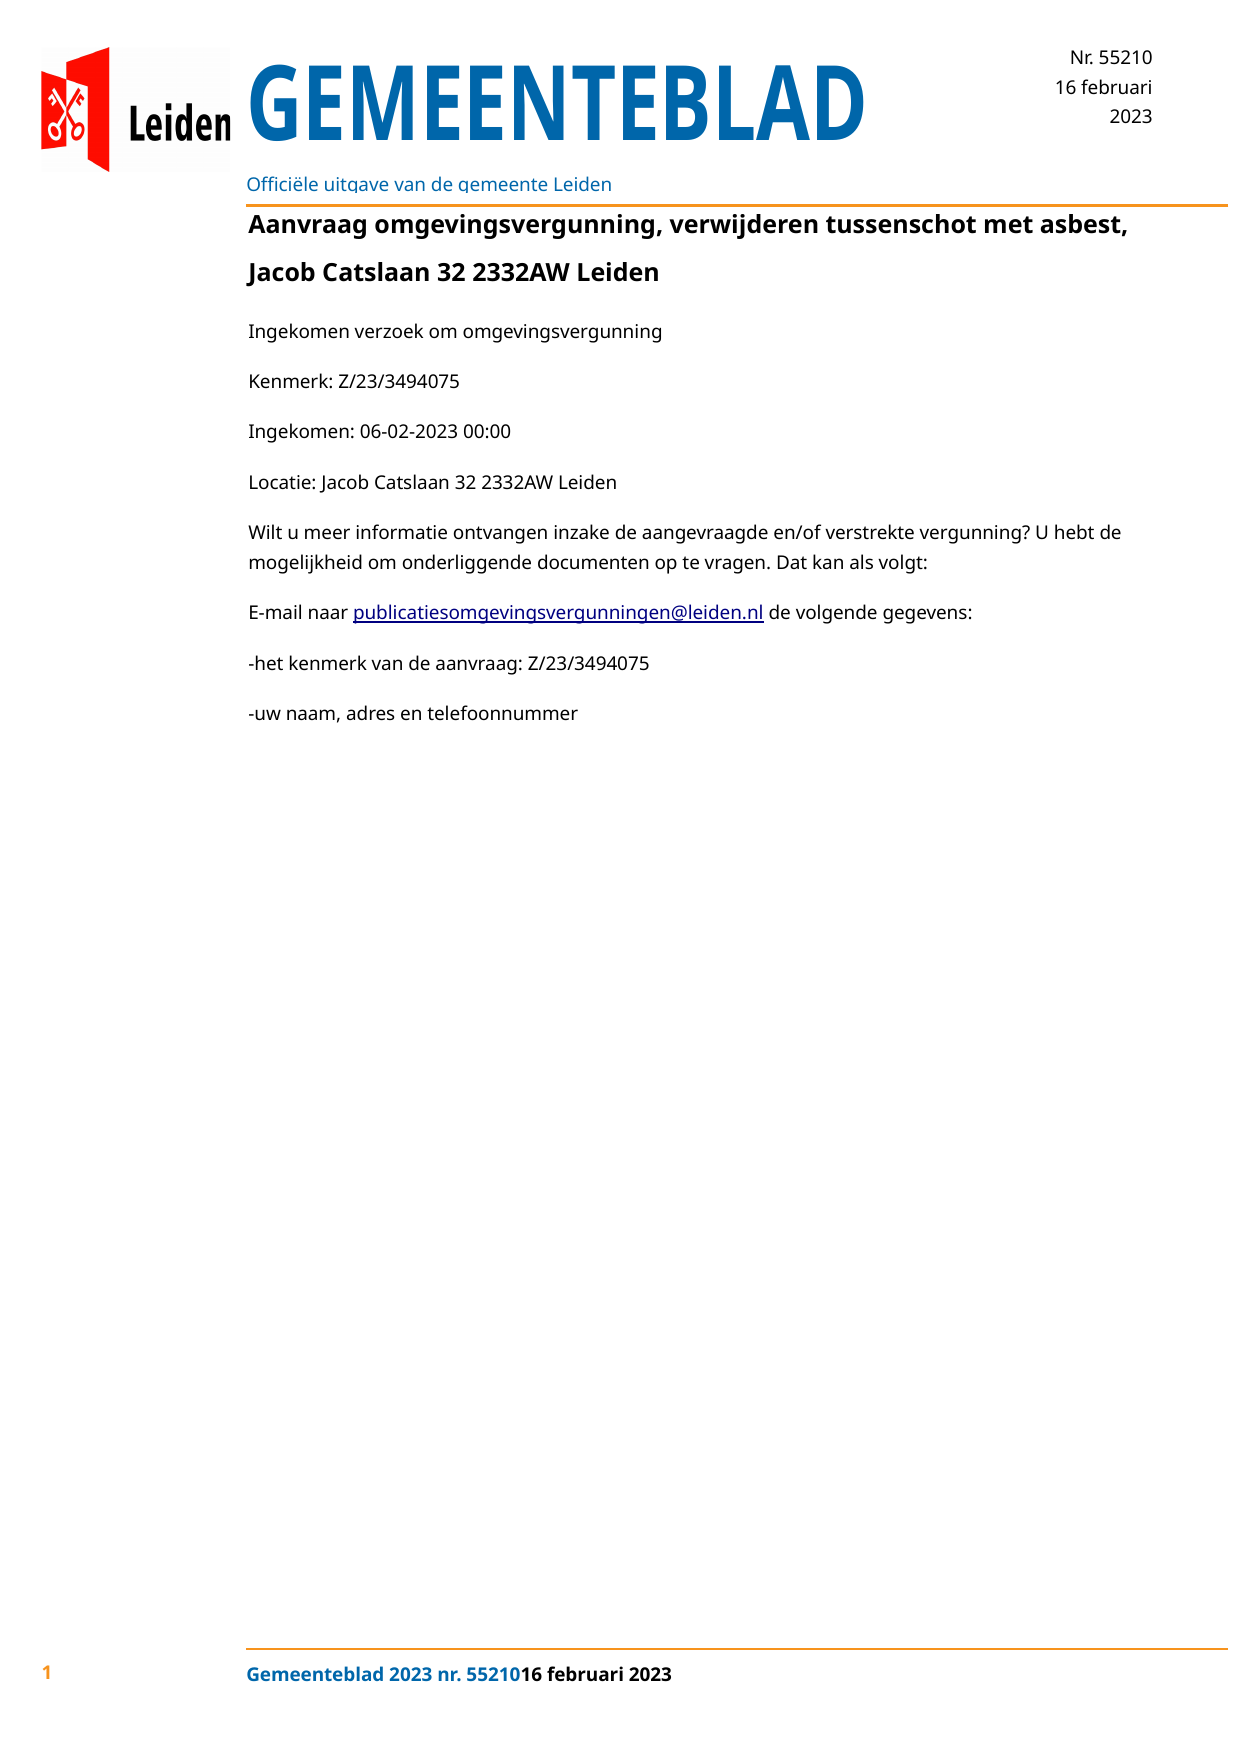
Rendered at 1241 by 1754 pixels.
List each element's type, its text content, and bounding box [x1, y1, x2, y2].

text Kenmerk: Z/23/3494075 [248, 368, 1152, 394]
text Wilt u meer informatie ontvangen inzake de aangevraagde en/of verstrekte vergunning? U hebt de mogelijkheid om onderliggende documenten op te vragen. Dat kan als volgt: [248, 519, 1152, 575]
text Ingekomen verzoek om omgevingsvergunning [248, 318, 1152, 344]
text Locatie: Jacob Catslaan 32 2332AW Leiden [248, 469, 1152, 495]
picture [41, 47, 231, 172]
text Ingekomen: 06-02-2023 00:00 [248, 419, 1152, 444]
text -het kenmerk van de aanvraag: Z/23/3494075 [248, 650, 1152, 676]
text -uw naam, adres en telefoonnummer [248, 700, 1152, 726]
text E-mail naar publicatiesomgevingsvergunningen@leiden.nl de volgende gegevens: [248, 599, 1152, 625]
text Aanvraag omgevingsvergunning, verwijderen tussenschot met asbest, Jacob Catslaan 32 2332AW Leiden [248, 207, 1152, 288]
